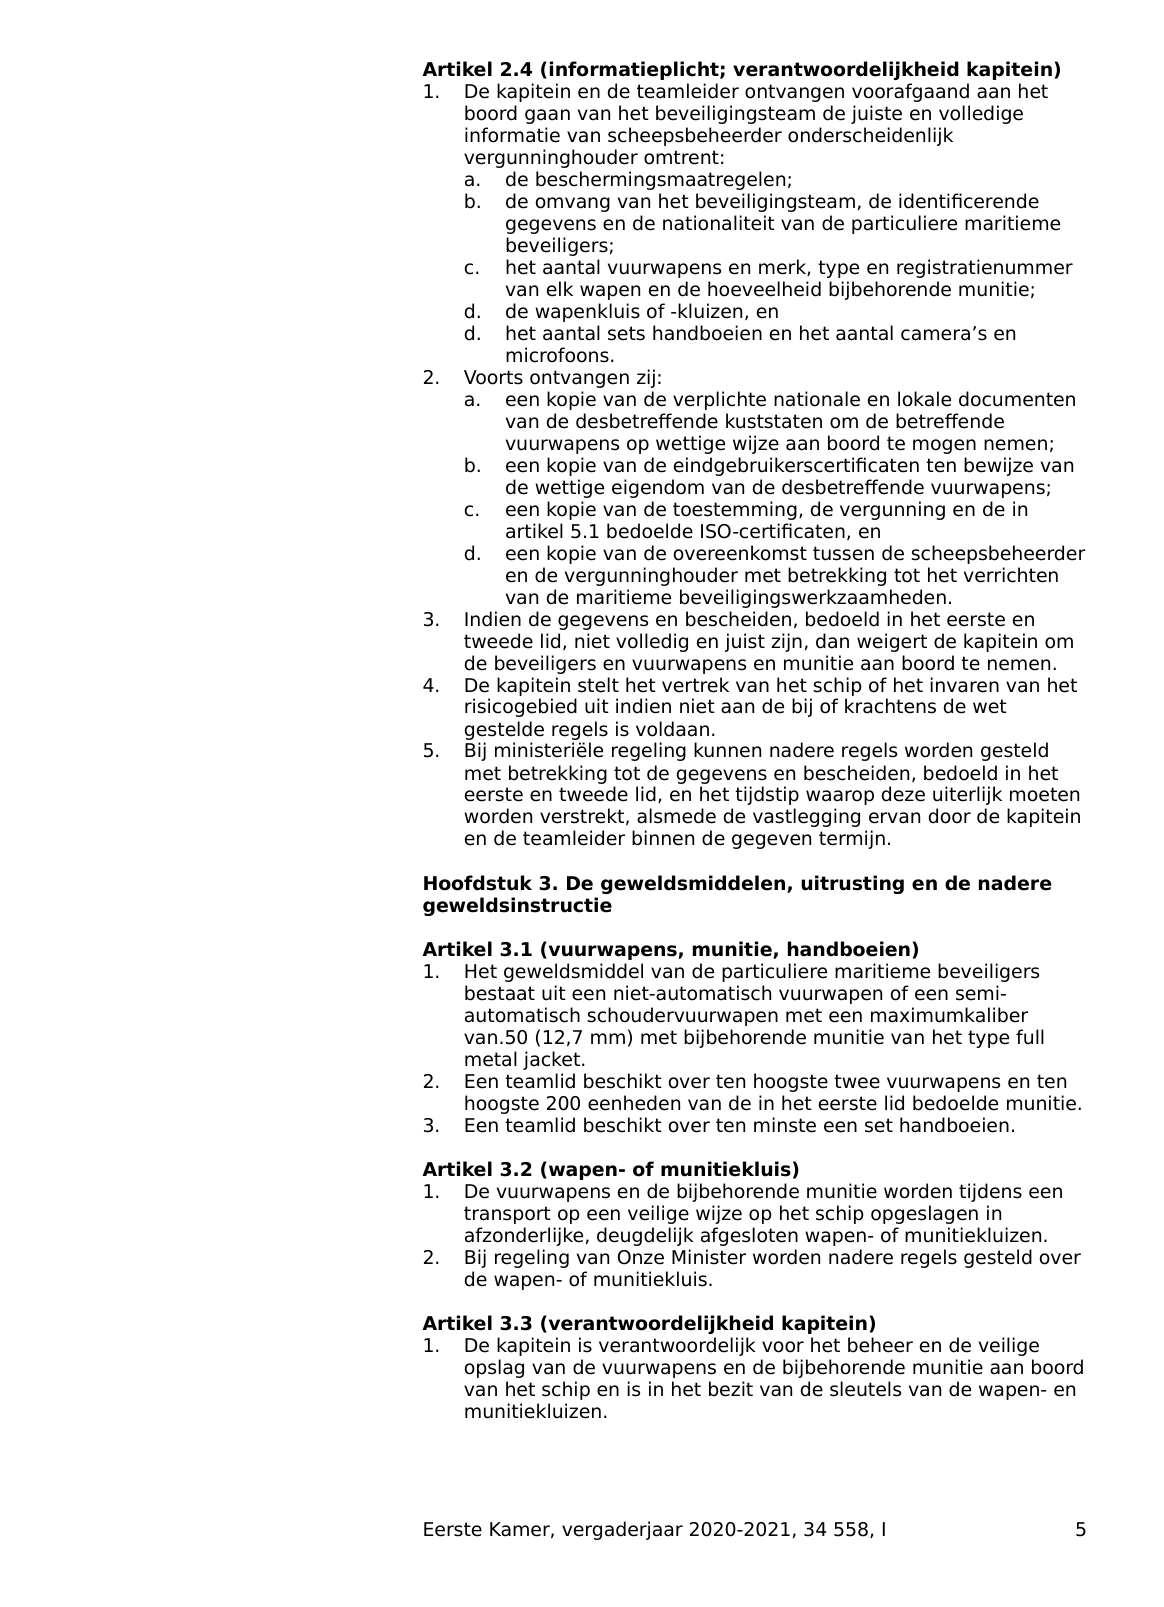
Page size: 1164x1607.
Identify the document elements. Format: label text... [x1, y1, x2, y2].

text 4. De kapitein stelt het vertrek van het schip of het invaren van het risicogebied uit indien niet aan de bij of krachtens de wet gestelde regels is voldaan. [422, 674, 1087, 740]
text 5. Bij ministeriële regeling kunnen nadere regels worden gesteld met betrekking tot de gegevens en bescheiden, bedoeld in het eerste en tweede lid, en het tijdstip waarop deze uiterlijk moeten worden verstrekt, alsmede de vastlegging ervan door de kapitein en de teamleider binnen de gegeven termijn. [422, 740, 1087, 850]
subtitle Artikel 3.3 (verantwoordelijkheid kapitein) [422, 1313, 1087, 1335]
text 2. Bij regeling van Onze Minister worden nadere regels gesteld over de wapen- of munitiekluis. [422, 1247, 1087, 1291]
text d. een kopie van de overeenkomst tussen de scheepsbeheerder en de vergunninghouder met betrekking tot het verrichten van de maritieme beveiligingswerkzaamheden. [464, 543, 1087, 608]
text 2. Een teamlid beschikt over ten hoogste twee vuurwapens en ten hoogste 200 eenheden van de in het eerste lid bedoelde munitie. [422, 1071, 1087, 1114]
text 3. Een teamlid beschikt over ten minste een set handboeien. [422, 1114, 1087, 1136]
text 1. De vuurwapens en de bijbehorende munitie worden tijdens een transport op een veilige wijze op het schip opgeslagen in afzonderlijke, deugdelijk afgesloten wapen- of munitiekluizen. [422, 1181, 1087, 1247]
text d. de wapenkluis of -kluizen, en [464, 301, 1087, 323]
text 2. Voorts ontvangen zij: [422, 367, 1087, 389]
text b. de omvang van het beveiligingsteam, de identificerende gegevens en de nationaliteit van de particuliere maritieme beveiligers; [464, 191, 1087, 257]
text 1. De kapitein en de teamleider ontvangen voorafgaand aan het boord gaan van het beveiligingsteam de juiste en volledige informatie van scheepsbeheerder onderscheidenlijk vergunninghouder omtrent: [422, 81, 1087, 169]
text 1. Het geweldsmiddel van de particuliere maritieme beveiligers bestaat uit een niet-automatisch vuurwapen of een semi-automatisch schoudervuurwapen met een maximumkaliber van.50 (12,7 mm) met bijbehorende munitie van het type full metal jacket. [422, 961, 1087, 1071]
subtitle Artikel 2.4 (informatieplicht; verantwoordelijkheid kapitein) [422, 59, 1087, 81]
subtitle Artikel 3.2 (wapen- of munitiekluis) [422, 1159, 1087, 1181]
subtitle Hoofdstuk 3. De geweldsmiddelen, uitrusting en de nadere geweldsinstructie [422, 872, 1087, 916]
text a. de beschermingsmaatregelen; [464, 169, 1087, 191]
text a. een kopie van de verplichte nationale en lokale documenten van de desbetreffende kuststaten om de betreffende vuurwapens op wettige wijze aan boord te mogen nemen; [464, 389, 1087, 455]
text d. het aantal sets handboeien en het aantal camera’s en microfoons. [464, 323, 1087, 367]
subtitle Artikel 3.1 (vuurwapens, munitie, handboeien) [422, 939, 1087, 961]
text b. een kopie van de eindgebruikerscertificaten ten bewijze van de wettige eigendom van de desbetreffende vuurwapens; [464, 455, 1087, 499]
text c. het aantal vuurwapens en merk, type en registratienummer van elk wapen en de hoeveelheid bijbehorende munitie; [464, 257, 1087, 301]
text c. een kopie van de toestemming, de vergunning en de in artikel 5.1 bedoelde ISO-certificaten, en [464, 499, 1087, 543]
text 1. De kapitein is verantwoordelijk voor het beheer en de veilige opslag van de vuurwapens en de bijbehorende munitie aan boord van het schip en is in het bezit van de sleutels van de wapen- en munitiekluizen. [422, 1335, 1087, 1423]
text 3. Indien de gegevens en bescheiden, bedoeld in het eerste en tweede lid, niet volledig en juist zijn, dan weigert de kapitein om de beveiligers en vuurwapens en munitie aan boord te nemen. [422, 608, 1087, 674]
